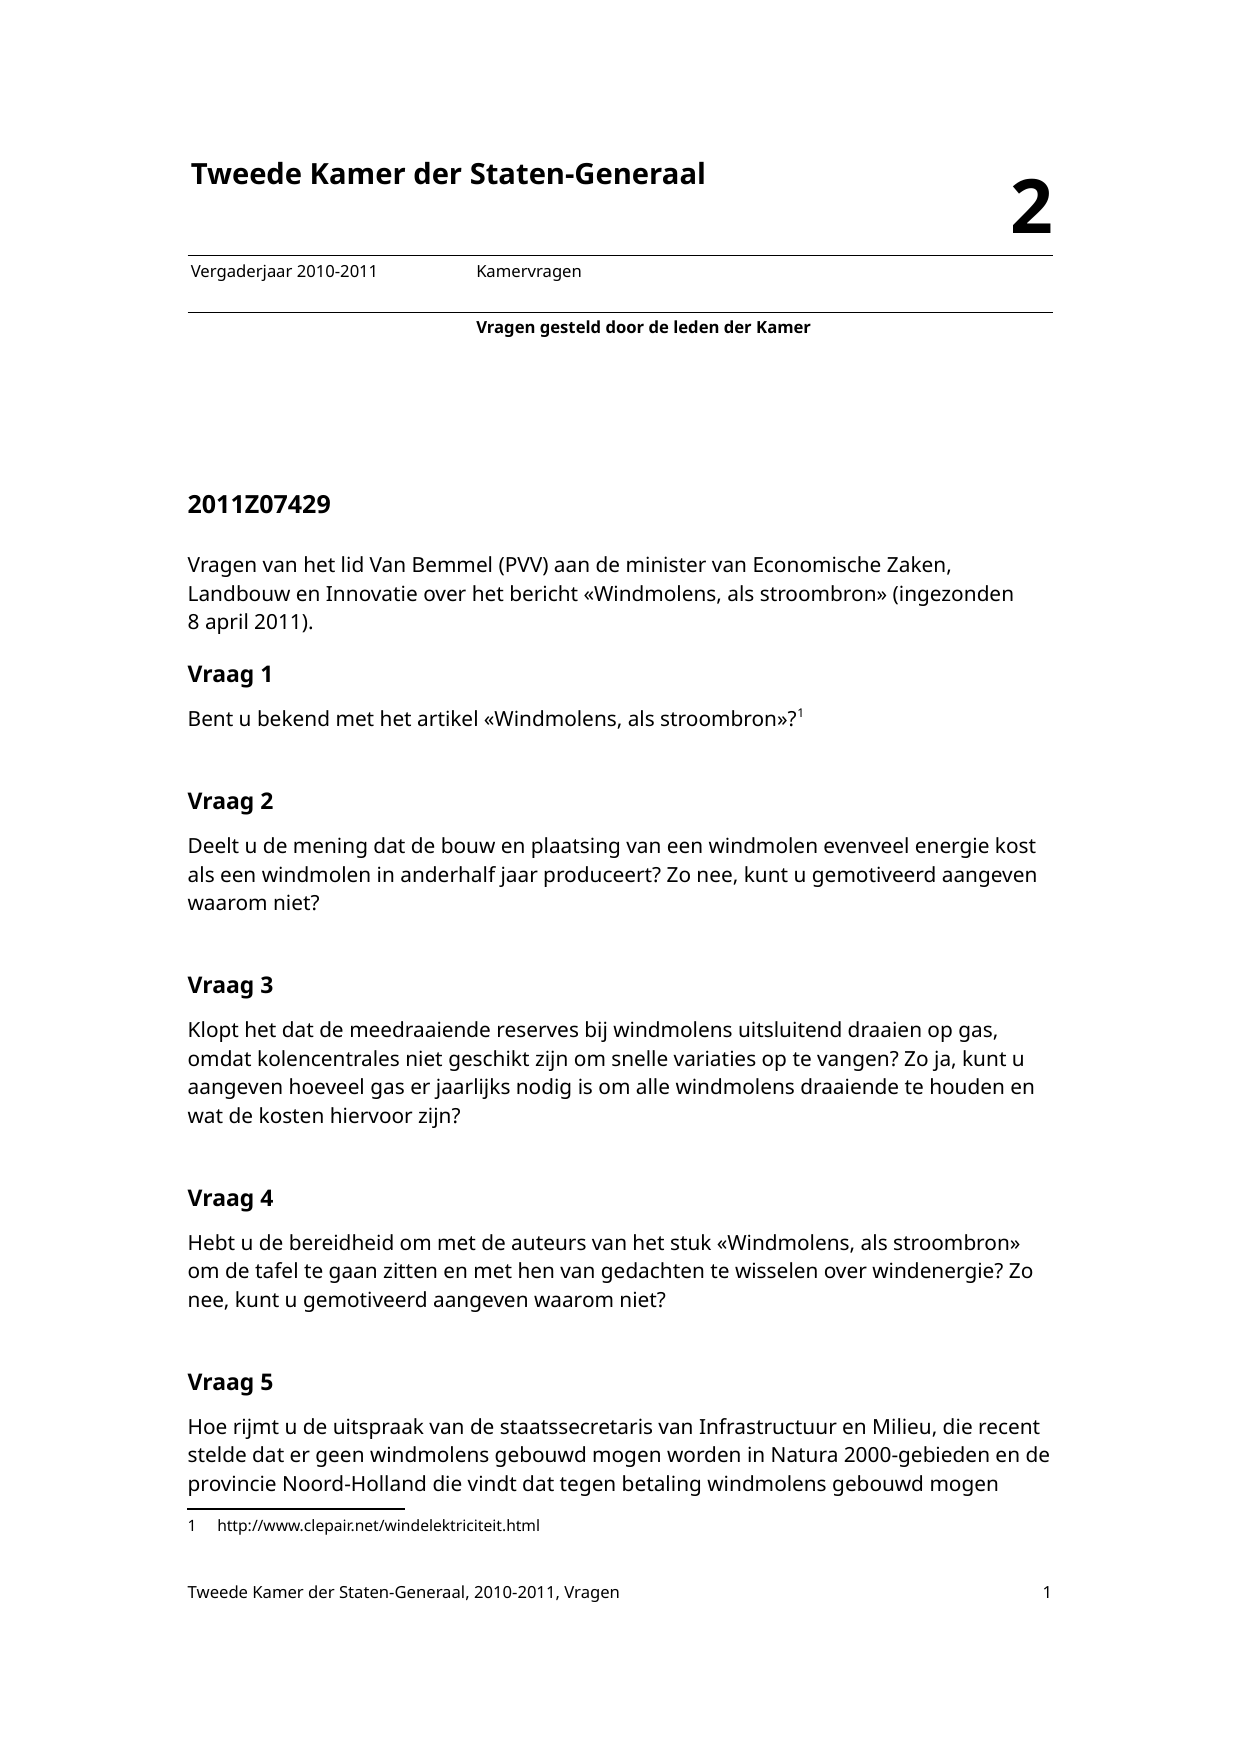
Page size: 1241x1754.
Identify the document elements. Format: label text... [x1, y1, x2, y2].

subtitle Vraag 5 [187, 1366, 1053, 1397]
subtitle Vraag 3 [187, 969, 1053, 1001]
table_cell Vragen gesteld door de leden der Kamer [473, 313, 1053, 339]
text Klopt het dat de meedraaiende reserves bij windmolens uitsluitend draaien op gas, omdat kolencentrales niet geschikt zijn om snelle variaties op te vangen? Zo ja, kunt u aangeven hoeveel gas er jaarlijks nodig is om alle windmolens draaiende te houden en wat de kosten hiervoor zijn? [187, 1016, 1053, 1129]
subtitle Vraag 4 [187, 1182, 1053, 1213]
text Hebt u de bereidheid om met de auteurs van het stuk «Windmolens, als stroombron» om de tafel te gaan zitten en met hen van gedachten te wisselen over windenergie? Zo nee, kunt u gemotiveerd aangeven waarom niet? [187, 1228, 1053, 1313]
text Deelt u de mening dat de bouw en plaatsing van een windmolen evenveel energie kost als een windmolen in anderhalf jaar produceert? Zo nee, kunt u gemotiveerd aangeven waarom niet? [187, 832, 1053, 917]
text http://www.clepair.net/windelektriciteit.html [187, 1508, 1053, 1536]
table_cell Vergaderjaar 2010-2011 [188, 256, 473, 312]
text Hoe rijmt u de uitspraak van de staatssecretaris van Infrastructuur en Milieu, die recent stelde dat er geen windmolens gebouwd mogen worden in Natura 2000-gebieden en de provincie Noord-Holland die vindt dat tegen betaling windmolens gebouwd mogen [187, 1412, 1053, 1497]
table_header Tweede Kamer der Staten-Generaal [188, 150, 879, 255]
table_cell [188, 313, 473, 339]
subtitle Vraag 2 [187, 785, 1053, 817]
text Vragen van het lid Van Bemmel (PVV) aan de minister van Economische Zaken, Landbouw en Innovatie over het bericht «Windmolens, als stroombron» (ingezonden 8 april 2011). [187, 550, 1053, 636]
text Bent u bekend met het artikel «Windmolens, als stroombron»? [187, 704, 1053, 733]
table_cell Kamervragen [473, 256, 1053, 312]
subtitle Vraag 1 [187, 658, 1053, 689]
table_header 2 [880, 150, 1053, 255]
text 2011Z07429 [187, 487, 1053, 521]
